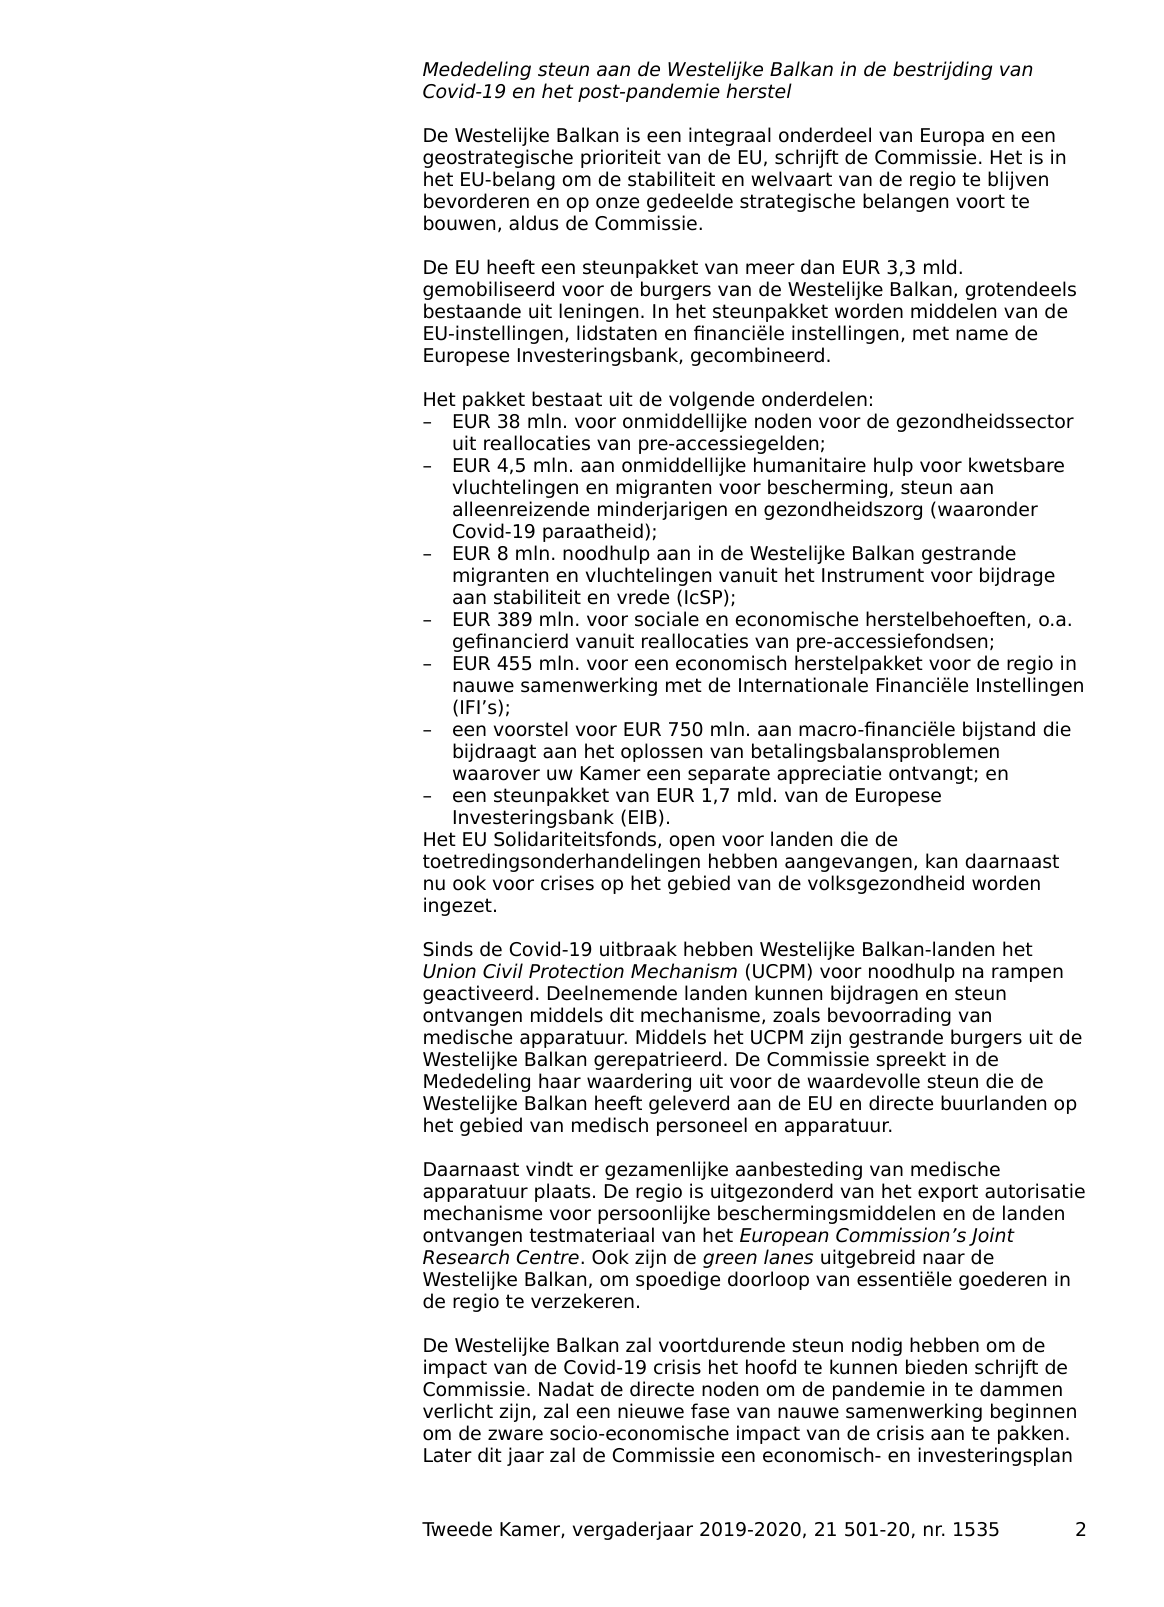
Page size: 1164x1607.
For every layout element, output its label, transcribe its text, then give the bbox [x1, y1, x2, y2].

text Daarnaast vindt er gezamenlijke aanbesteding van medische apparatuur plaats. De regio is uitgezonderd van het export autorisatie mechanisme voor persoonlijke beschermingsmiddelen en de landen ontvangen testmateriaal van het European Commission’s Joint Research Centre. Ook zijn de green lanes uitgebreid naar de Westelijke Balkan, om spoedige doorloop van essentiële goederen in de regio te verzekeren. [422, 1159, 1087, 1313]
text De Westelijke Balkan zal voortdurende steun nodig hebben om de impact van de Covid-19 crisis het hoofd te kunnen bieden schrijft de Commissie. Nadat de directe noden om de pandemie in te dammen verlicht zijn, zal een nieuwe fase van nauwe samenwerking beginnen om de zware socio-economische impact van de crisis aan te pakken. Later dit jaar zal de Commissie een economisch- en investeringsplan [422, 1335, 1087, 1467]
text – een steunpakket van EUR 1,7 mld. van de Europese Investeringsbank (EIB). [422, 785, 1087, 829]
text – EUR 38 mln. voor onmiddellijke noden voor de gezondheidssector uit reallocaties van pre-accessiegelden; [422, 411, 1087, 455]
text – een voorstel voor EUR 750 mln. aan macro-financiële bijstand die bijdraagt aan het oplossen van betalingsbalansproblemen waarover uw Kamer een separate appreciatie ontvangt; en [422, 719, 1087, 785]
text – EUR 8 mln. noodhulp aan in de Westelijke Balkan gestrande migranten en vluchtelingen vanuit het Instrument voor bijdrage aan stabiliteit en vrede (IcSP); [422, 543, 1087, 609]
text Het EU Solidariteitsfonds, open voor landen die de toetredingsonderhandelingen hebben aangevangen, kan daarnaast nu ook voor crises op het gebied van de volksgezondheid worden ingezet. [422, 829, 1087, 917]
text – EUR 389 mln. voor sociale en economische herstelbehoeften, o.a. gefinancierd vanuit reallocaties van pre-accessiefondsen; [422, 609, 1087, 653]
text De EU heeft een steunpakket van meer dan EUR 3,3 mld. gemobiliseerd voor de burgers van de Westelijke Balkan, grotendeels bestaande uit leningen. In het steunpakket worden middelen van de EU-instellingen, lidstaten en financiële instellingen, met name de Europese Investeringsbank, gecombineerd. [422, 257, 1087, 367]
text De Westelijke Balkan is een integraal onderdeel van Europa en een geostrategische prioriteit van de EU, schrijft de Commissie. Het is in het EU-belang om de stabiliteit en welvaart van de regio te blijven bevorderen en op onze gedeelde strategische belangen voort te bouwen, aldus de Commissie. [422, 125, 1087, 235]
text – EUR 455 mln. voor een economisch herstelpakket voor de regio in nauwe samenwerking met de Internationale Financiële Instellingen (IFI’s); [422, 653, 1087, 719]
subtitle Mededeling steun aan de Westelijke Balkan in de bestrijding van Covid-19 en het post-pandemie herstel [422, 59, 1087, 103]
text – EUR 4,5 mln. aan onmiddellijke humanitaire hulp voor kwetsbare vluchtelingen en migranten voor bescherming, steun aan alleenreizende minderjarigen en gezondheidszorg (waaronder Covid-19 paraatheid); [422, 455, 1087, 543]
text Sinds de Covid-19 uitbraak hebben Westelijke Balkan-landen het Union Civil Protection Mechanism (UCPM) voor noodhulp na rampen geactiveerd. Deelnemende landen kunnen bijdragen en steun ontvangen middels dit mechanisme, zoals bevoorrading van medische apparatuur. Middels het UCPM zijn gestrande burgers uit de Westelijke Balkan gerepatrieerd. De Commissie spreekt in de Mededeling haar waardering uit voor de waardevolle steun die de Westelijke Balkan heeft geleverd aan de EU en directe buurlanden op het gebied van medisch personeel en apparatuur. [422, 939, 1087, 1137]
text Het pakket bestaat uit de volgende onderdelen: [422, 389, 1087, 411]
